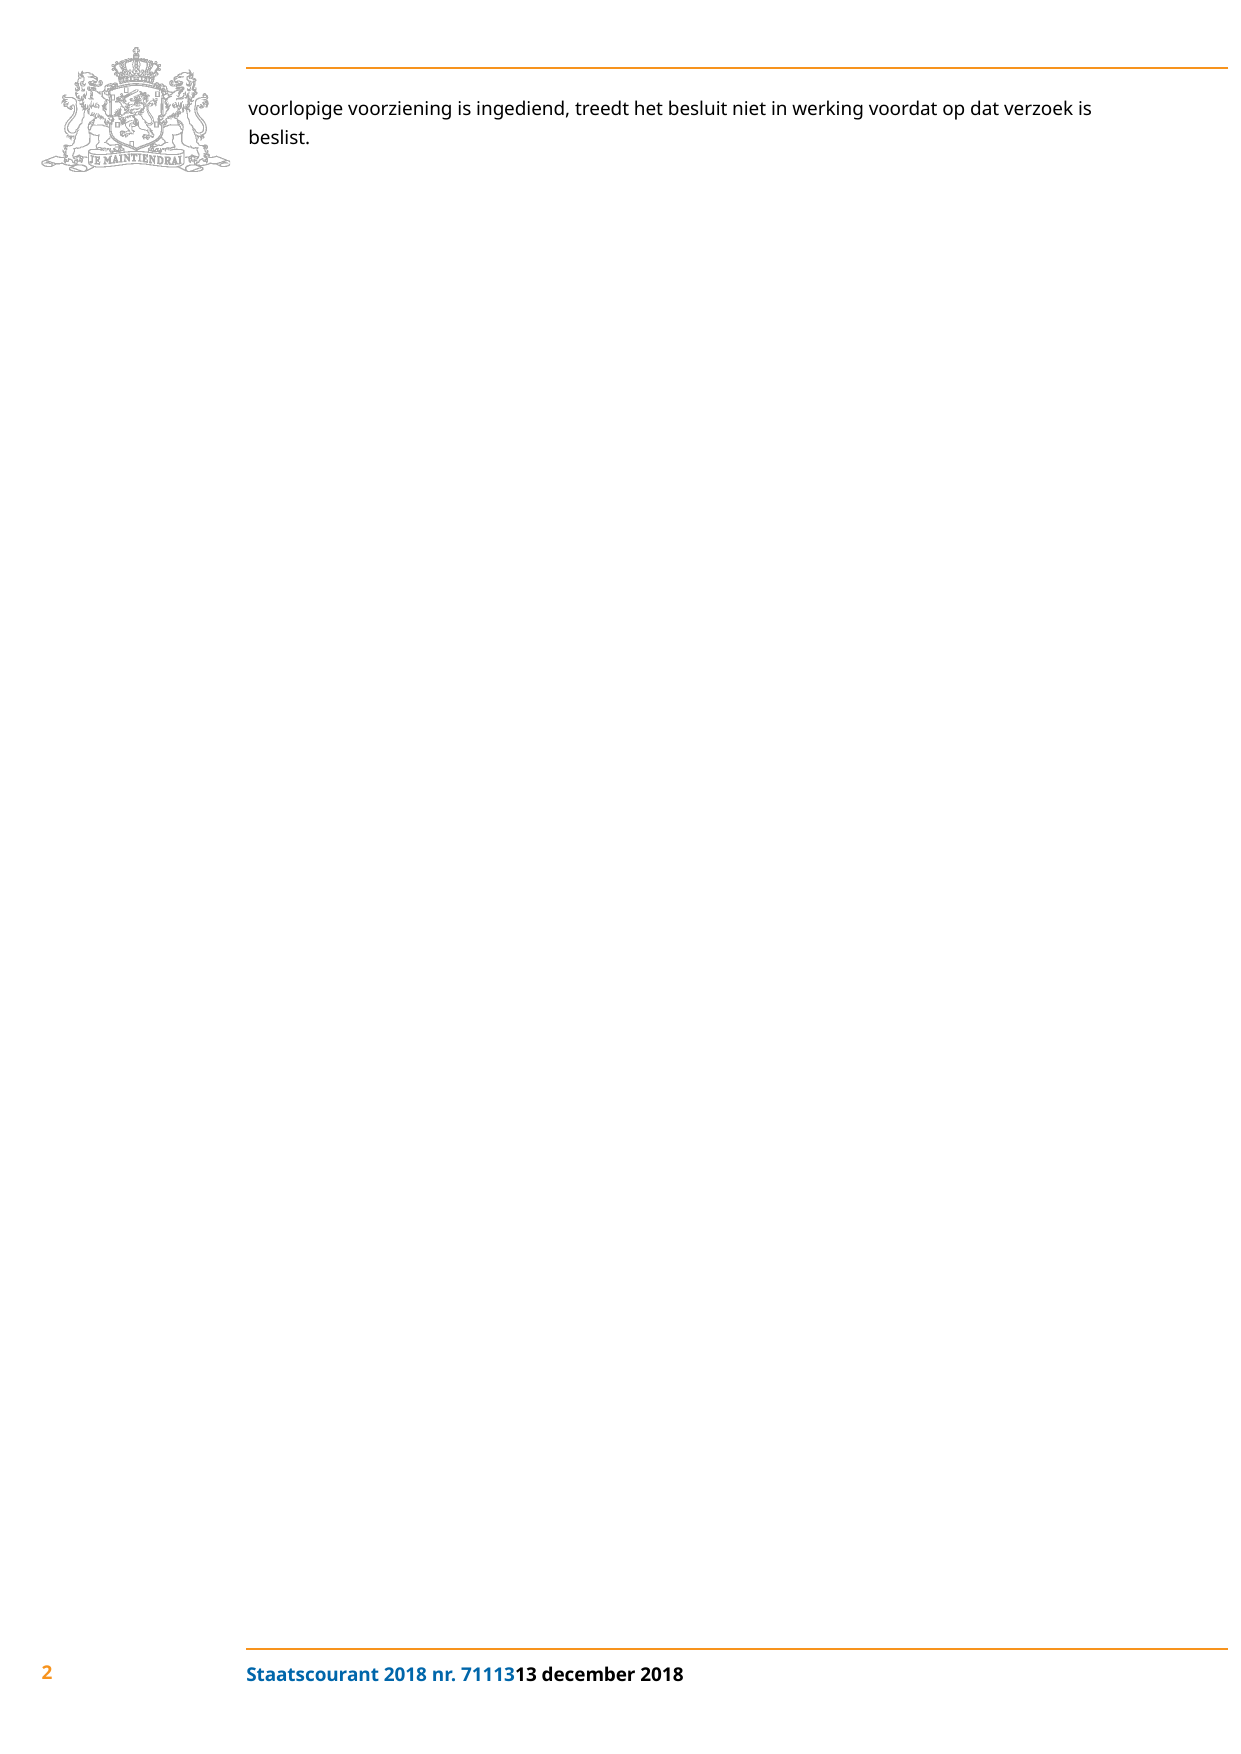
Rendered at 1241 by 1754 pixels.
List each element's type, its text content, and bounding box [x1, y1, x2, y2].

text voorlopige voorziening is ingediend, treedt het besluit niet in werking voordat op dat verzoek is beslist. [248, 95, 1152, 150]
picture [41, 47, 231, 172]
